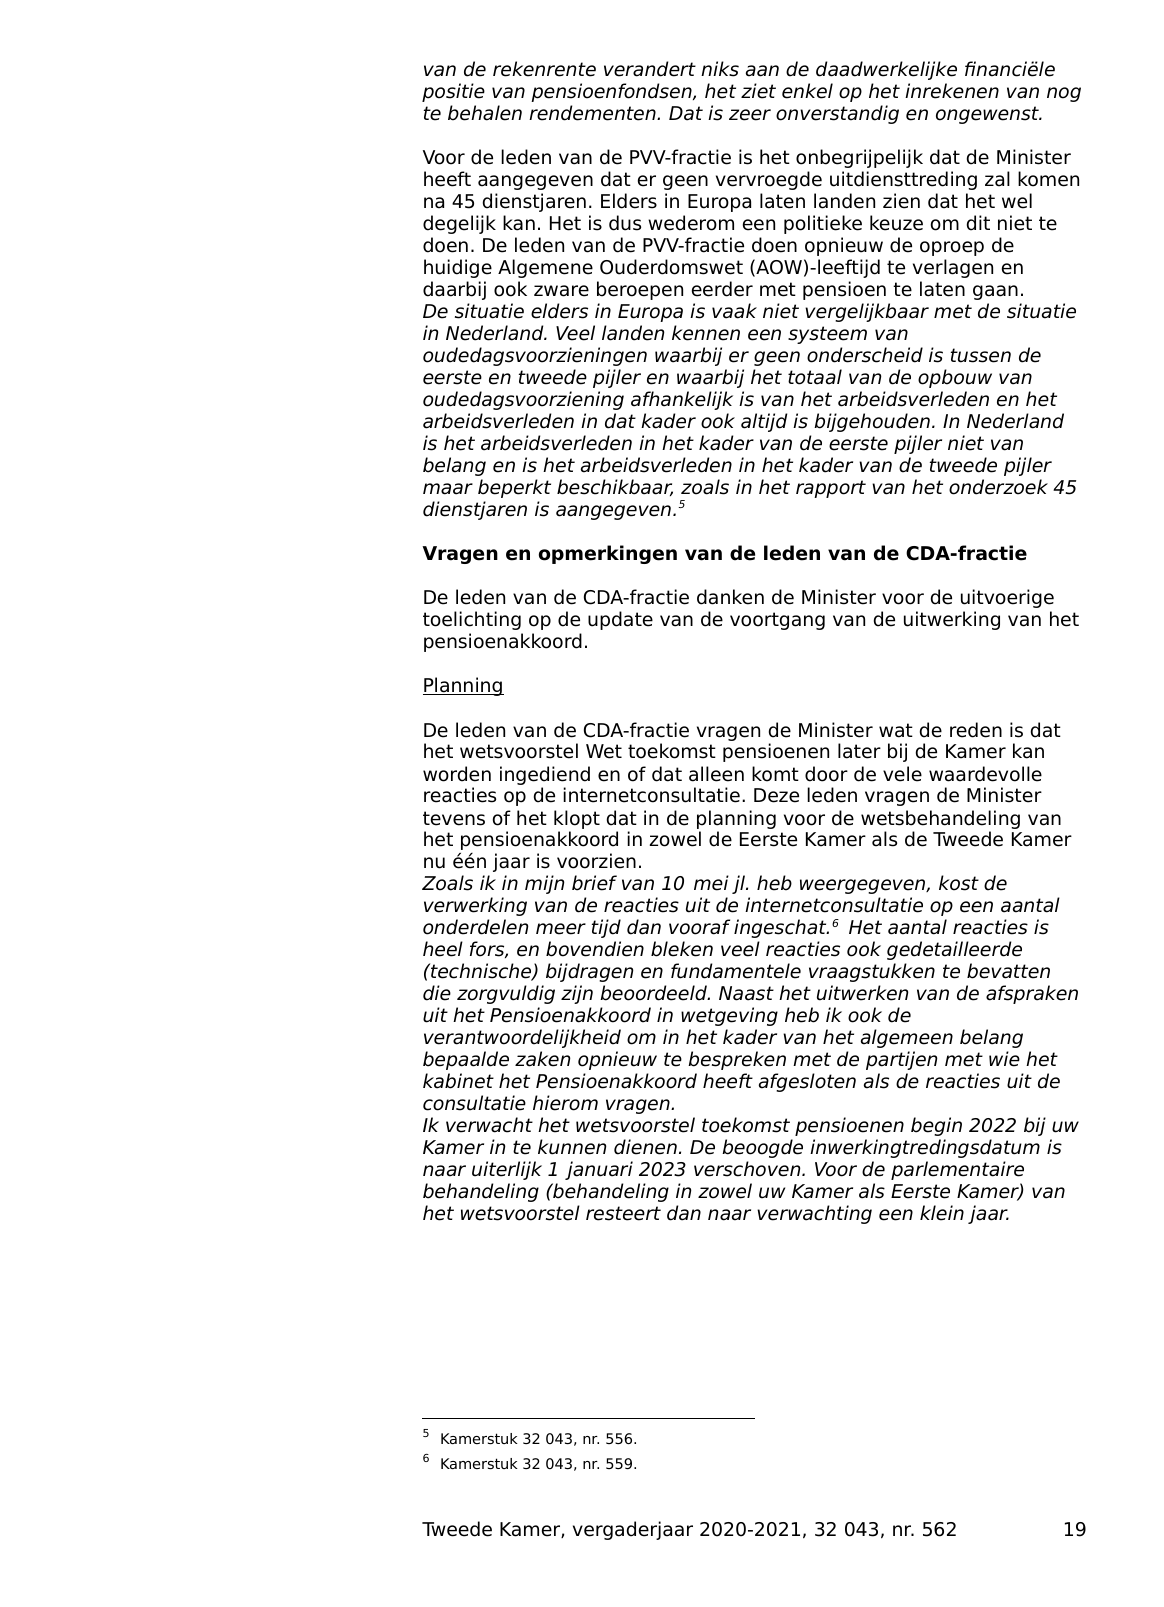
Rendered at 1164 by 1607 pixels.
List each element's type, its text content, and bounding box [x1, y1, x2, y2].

text De leden van de CDA-fractie danken de Minister voor de uitvoerige toelichting op de update van de voortgang van de uitwerking van het pensioenakkoord. [422, 587, 1087, 653]
text Kamerstuk 32 043, nr. 559. [422, 1452, 1087, 1474]
subtitle Planning [422, 675, 1087, 697]
text van de rekenrente verandert niks aan de daadwerkelijke financiële positie van pensioenfondsen, het ziet enkel op het inrekenen van nog te behalen rendementen. Dat is zeer onverstandig en ongewenst. [422, 59, 1087, 125]
text De situatie elders in Europa is vaak niet vergelijkbaar met de situatie in Nederland. Veel landen kennen een systeem van oudedagsvoorzieningen waarbij er geen onderscheid is tussen de eerste en tweede pijler en waarbij het totaal van de opbouw van oudedagsvoorziening afhankelijk is van het arbeidsverleden en het arbeidsverleden in dat kader ook altijd is bijgehouden. In Nederland is het arbeidsverleden in het kader van de eerste pijler niet van belang en is het arbeidsverleden in het kader van de tweede pijler maar beperkt beschikbaar, zoals in het rapport van het onderzoek 45 dienstjaren is aangegeven. [422, 301, 1087, 521]
text Kamerstuk 32 043, nr. 556. [422, 1427, 1087, 1449]
text Zoals ik in mijn brief van 10 mei jl. heb weergegeven, kost de verwerking van de reacties uit de internetconsultatie op een aantal onderdelen meer tijd dan vooraf ingeschat. Het aantal reacties is heel fors, en bovendien bleken veel reacties ook gedetailleerde (technische) bijdragen en fundamentele vraagstukken te bevatten die zorgvuldig zijn beoordeeld. Naast het uitwerken van de afspraken uit het Pensioenakkoord in wetgeving heb ik ook de verantwoordelijkheid om in het kader van het algemeen belang bepaalde zaken opnieuw te bespreken met de partijen met wie het kabinet het Pensioenakkoord heeft afgesloten als de reacties uit de consultatie hierom vragen. [422, 873, 1087, 1115]
text Ik verwacht het wetsvoorstel toekomst pensioenen begin 2022 bij uw Kamer in te kunnen dienen. De beoogde inwerkingtredingsdatum is naar uiterlijk 1 januari 2023 verschoven. Voor de parlementaire behandeling (behandeling in zowel uw Kamer als Eerste Kamer) van het wetsvoorstel resteert dan naar verwachting een klein jaar. [422, 1115, 1087, 1225]
subtitle Vragen en opmerkingen van de leden van de CDA-fractie [422, 543, 1087, 565]
text De leden van de CDA-fractie vragen de Minister wat de reden is dat het wetsvoorstel Wet toekomst pensioenen later bij de Kamer kan worden ingediend en of dat alleen komt door de vele waardevolle reacties op de internetconsultatie. Deze leden vragen de Minister tevens of het klopt dat in de planning voor de wetsbehandeling van het pensioenakkoord in zowel de Eerste Kamer als de Tweede Kamer nu één jaar is voorzien. [422, 719, 1087, 873]
text Voor de leden van de PVV-fractie is het onbegrijpelijk dat de Minister heeft aangegeven dat er geen vervroegde uitdiensttreding zal komen na 45 dienstjaren. Elders in Europa laten landen zien dat het wel degelijk kan. Het is dus wederom een politieke keuze om dit niet te doen. De leden van de PVV-fractie doen opnieuw de oproep de huidige Algemene Ouderdomswet (AOW)-leeftijd te verlagen en daarbij ook zware beroepen eerder met pensioen te laten gaan. [422, 147, 1087, 301]
